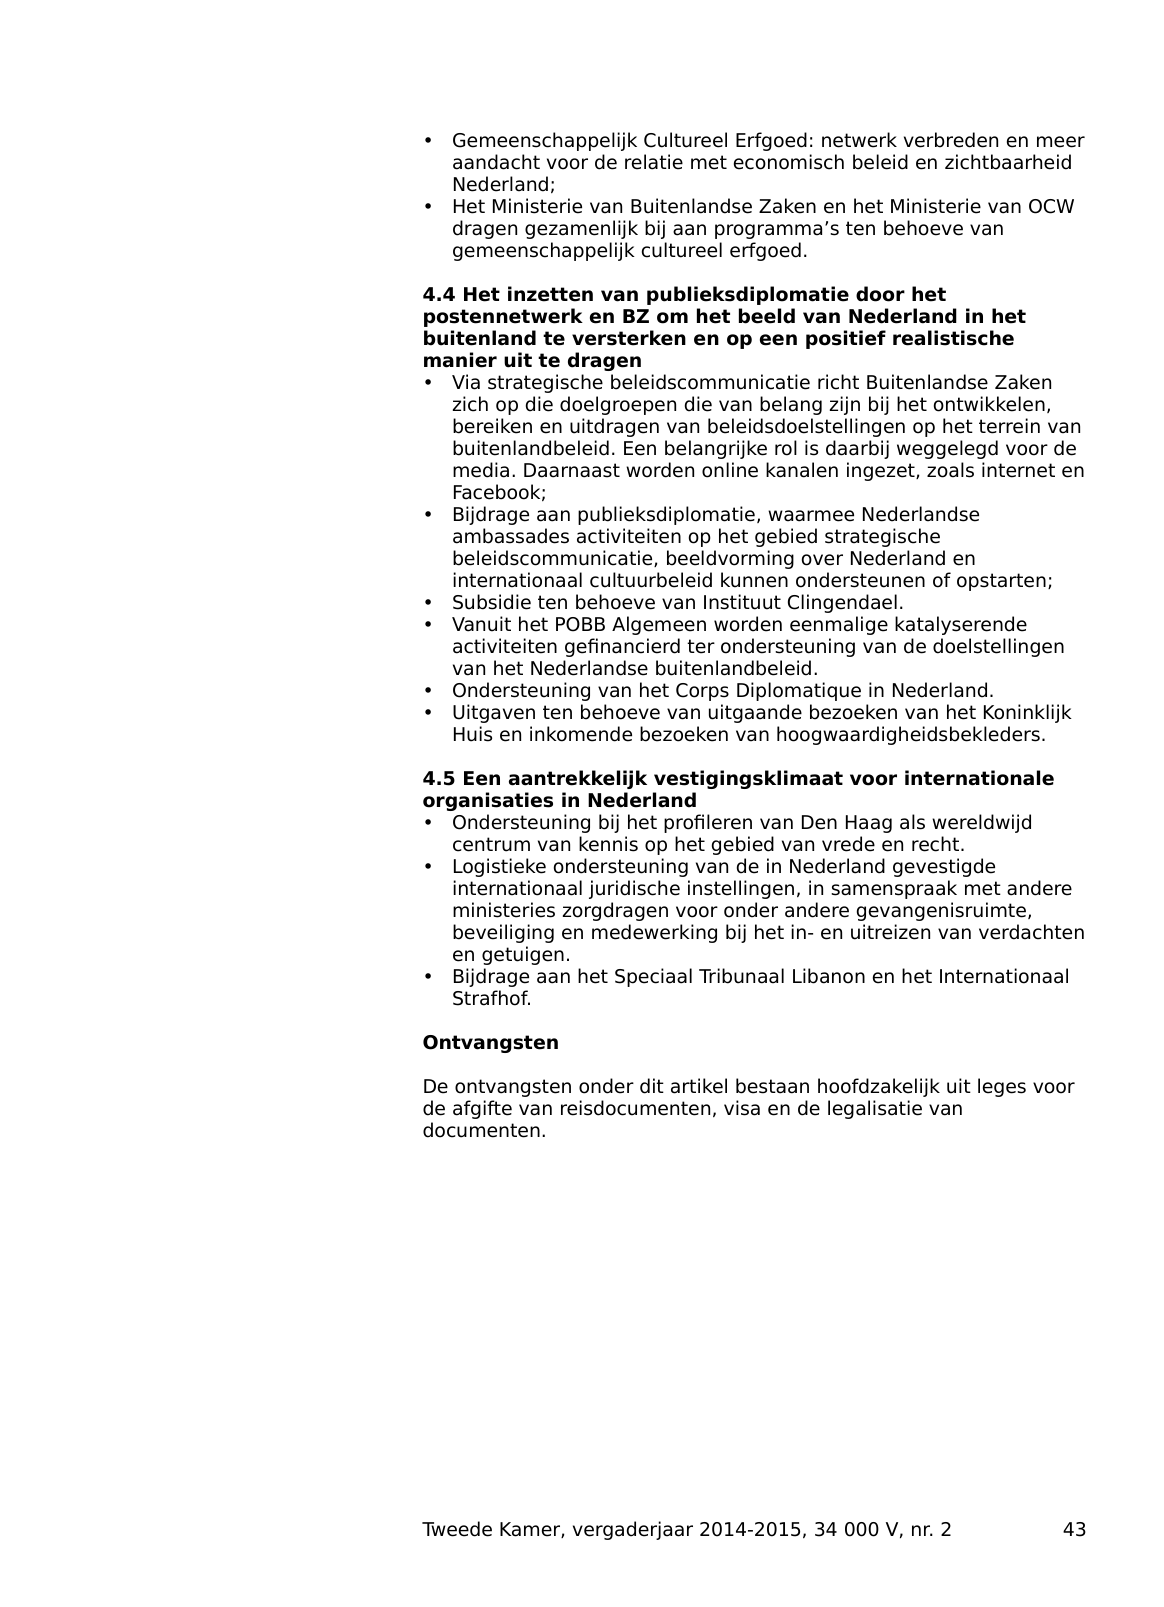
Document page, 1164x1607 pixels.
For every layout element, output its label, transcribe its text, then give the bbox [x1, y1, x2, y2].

text • Uitgaven ten behoeve van uitgaande bezoeken van het Koninklijk Huis en inkomende bezoeken van hoogwaardigheidsbekleders. [422, 702, 1087, 746]
text • Bijdrage aan publieksdiplomatie, waarmee Nederlandse ambassades activiteiten op het gebied strategische beleidscommunicatie, beeldvorming over Nederland en internationaal cultuurbeleid kunnen ondersteunen of opstarten; [422, 504, 1087, 592]
text • Subsidie ten behoeve van Instituut Clingendael. [422, 592, 1087, 614]
subtitle 4.4 Het inzetten van publieksdiplomatie door het postennetwerk en BZ om het beeld van Nederland in het buitenland te versterken en op een positief realistische manier uit te dragen [422, 284, 1087, 372]
text De ontvangsten onder dit artikel bestaan hoofdzakelijk uit leges voor de afgifte van reisdocumenten, visa en de legalisatie van documenten. [422, 1076, 1087, 1142]
text • Logistieke ondersteuning van de in Nederland gevestigde internationaal juridische instellingen, in samenspraak met andere ministeries zorgdragen voor onder andere gevangenisruimte, beveiliging en medewerking bij het in- en uitreizen van verdachten en getuigen. [422, 856, 1087, 966]
text • Het Ministerie van Buitenlandse Zaken en het Ministerie van OCW dragen gezamenlijk bij aan programma’s ten behoeve van gemeenschappelijk cultureel erfgoed. [422, 196, 1087, 262]
text • Via strategische beleidscommunicatie richt Buitenlandse Zaken zich op die doelgroepen die van belang zijn bij het ontwikkelen, bereiken en uitdragen van beleidsdoelstellingen op het terrein van buitenlandbeleid. Een belangrijke rol is daarbij weggelegd voor de media. Daarnaast worden online kanalen ingezet, zoals internet en Facebook; [422, 372, 1087, 504]
text • Gemeenschappelijk Cultureel Erfgoed: netwerk verbreden en meer aandacht voor de relatie met economisch beleid en zichtbaarheid Nederland; [422, 130, 1087, 196]
subtitle 4.5 Een aantrekkelijk vestigingsklimaat voor internationale organisaties in Nederland [422, 768, 1087, 812]
subtitle Ontvangsten [422, 1032, 1087, 1054]
text • Ondersteuning van het Corps Diplomatique in Nederland. [422, 679, 1087, 702]
text • Bijdrage aan het Speciaal Tribunaal Libanon en het Internationaal Strafhof. [422, 966, 1087, 1009]
text • Ondersteuning bij het profileren van Den Haag als wereldwijd centrum van kennis op het gebied van vrede en recht. [422, 812, 1087, 856]
text • Vanuit het POBB Algemeen worden eenmalige katalyserende activiteiten gefinancierd ter ondersteuning van de doelstellingen van het Nederlandse buitenlandbeleid. [422, 614, 1087, 679]
